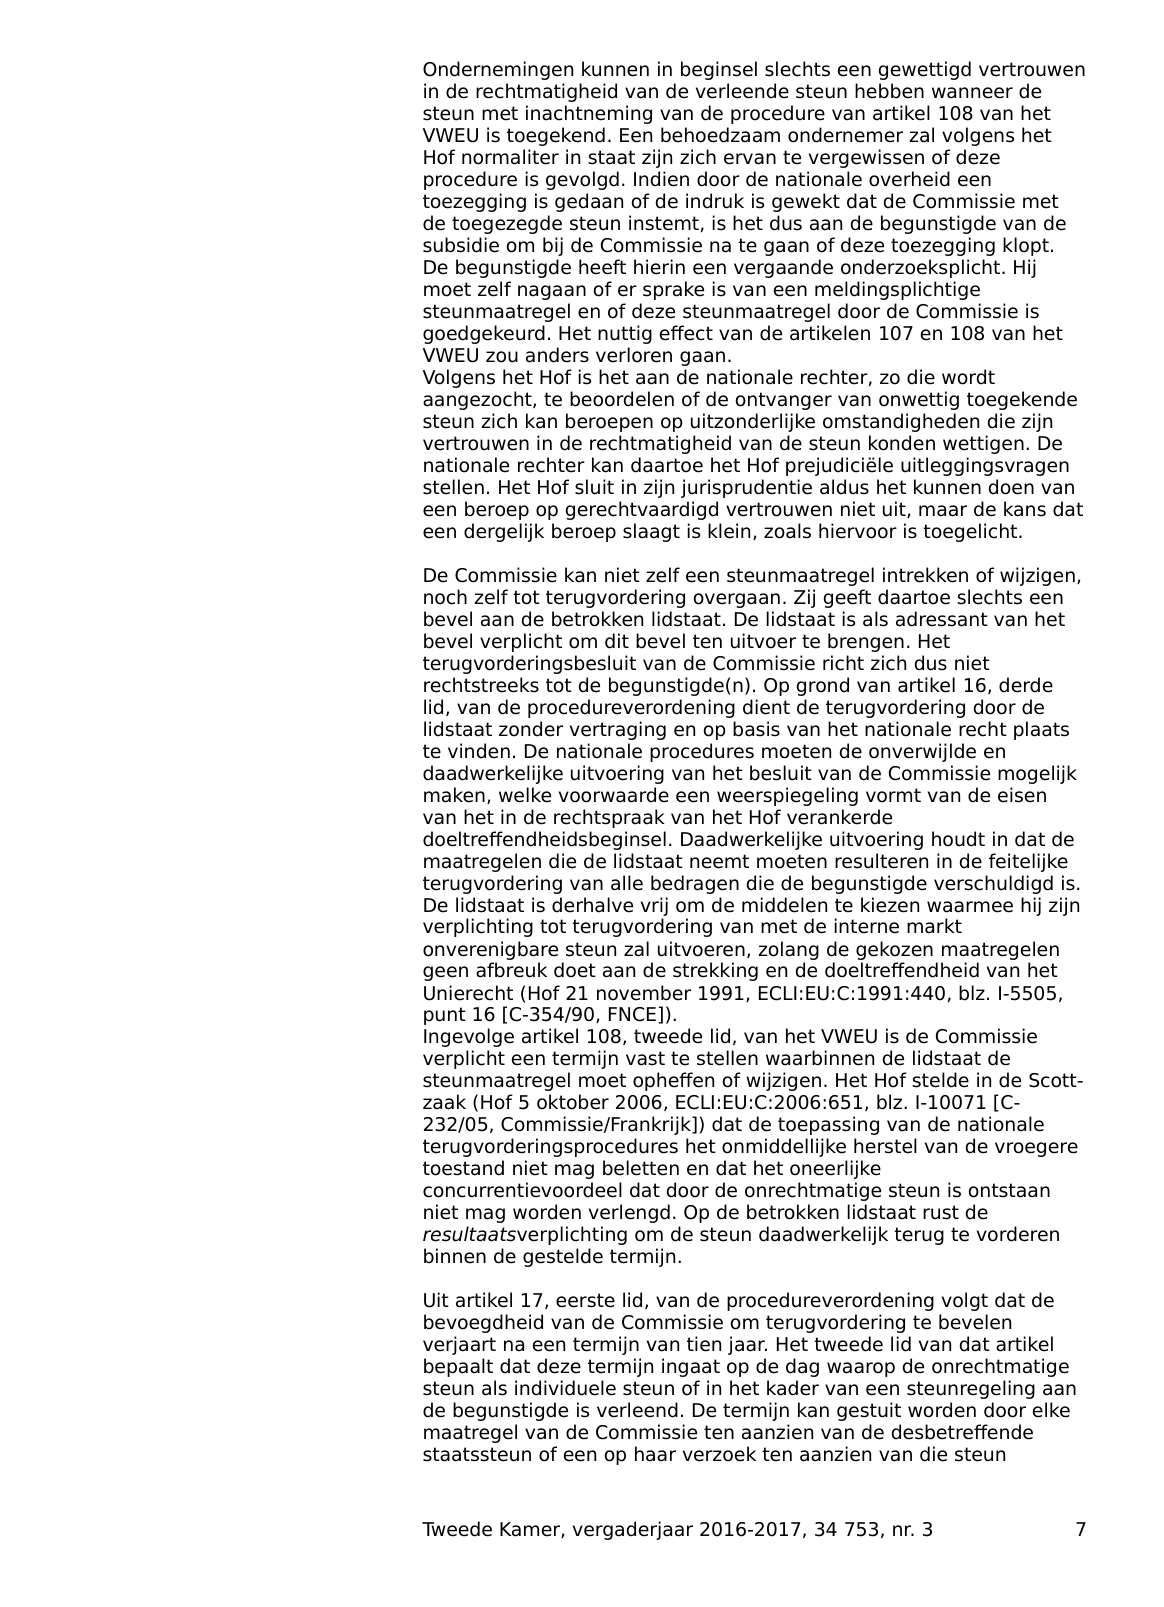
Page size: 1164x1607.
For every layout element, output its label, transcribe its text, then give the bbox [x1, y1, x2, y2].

text Ingevolge artikel 108, tweede lid, van het VWEU is de Commissie verplicht een termijn vast te stellen waarbinnen de lidstaat de steunmaatregel moet opheffen of wijzigen. Het Hof stelde in de Scott-zaak (Hof 5 oktober 2006, ECLI:EU:C:2006:651, blz. I-10071 [C-232/05, Commissie/Frankrijk]) dat de toepassing van de nationale terugvorderingsprocedures het onmiddellijke herstel van de vroegere toestand niet mag beletten en dat het oneerlijke concurrentievoordeel dat door de onrechtmatige steun is ontstaan niet mag worden verlengd. Op de betrokken lidstaat rust de resultaatsverplichting om de steun daadwerkelijk terug te vorderen binnen de gestelde termijn. [422, 1026, 1087, 1268]
text Uit artikel 17, eerste lid, van de procedureverordening volgt dat de bevoegdheid van de Commissie om terugvordering te bevelen verjaart na een termijn van tien jaar. Het tweede lid van dat artikel bepaalt dat deze termijn ingaat op de dag waarop de onrechtmatige steun als individuele steun of in het kader van een steunregeling aan de begunstigde is verleend. De termijn kan gestuit worden door elke maatregel van de Commissie ten aanzien van de desbetreffende staatssteun of een op haar verzoek ten aanzien van die steun [422, 1290, 1087, 1466]
text De Commissie kan niet zelf een steunmaatregel intrekken of wijzigen, noch zelf tot terugvordering overgaan. Zij geeft daartoe slechts een bevel aan de betrokken lidstaat. De lidstaat is als adressant van het bevel verplicht om dit bevel ten uitvoer te brengen. Het terugvorderingsbesluit van de Commissie richt zich dus niet rechtstreeks tot de begunstigde(n). Op grond van artikel 16, derde lid, van de procedureverordening dient de terugvordering door de lidstaat zonder vertraging en op basis van het nationale recht plaats te vinden. De nationale procedures moeten de onverwijlde en daadwerkelijke uitvoering van het besluit van de Commissie mogelijk maken, welke voorwaarde een weerspiegeling vormt van de eisen van het in de rechtspraak van het Hof verankerde doeltreffendheidsbeginsel. Daadwerkelijke uitvoering houdt in dat de maatregelen die de lidstaat neemt moeten resulteren in de feitelijke terugvordering van alle bedragen die de begunstigde verschuldigd is. De lidstaat is derhalve vrij om de middelen te kiezen waarmee hij zijn verplichting tot terugvordering van met de interne markt onverenigbare steun zal uitvoeren, zolang de gekozen maatregelen geen afbreuk doet aan de strekking en de doeltreffendheid van het Unierecht (Hof 21 november 1991, ECLI:EU:C:1991:440, blz. I-5505, punt 16 [C-354/90, FNCE]). [422, 565, 1087, 1026]
text Ondernemingen kunnen in beginsel slechts een gewettigd vertrouwen in de rechtmatigheid van de verleende steun hebben wanneer de steun met inachtneming van de procedure van artikel 108 van het VWEU is toegekend. Een behoedzaam ondernemer zal volgens het Hof normaliter in staat zijn zich ervan te vergewissen of deze procedure is gevolgd. Indien door de nationale overheid een toezegging is gedaan of de indruk is gewekt dat de Commissie met de toegezegde steun instemt, is het dus aan de begunstigde van de subsidie om bij de Commissie na te gaan of deze toezegging klopt. De begunstigde heeft hierin een vergaande onderzoeksplicht. Hij moet zelf nagaan of er sprake is van een meldingsplichtige steunmaatregel en of deze steunmaatregel door de Commissie is goedgekeurd. Het nuttig effect van de artikelen 107 en 108 van het VWEU zou anders verloren gaan. [422, 59, 1087, 367]
text Volgens het Hof is het aan de nationale rechter, zo die wordt aangezocht, te beoordelen of de ontvanger van onwettig toegekende steun zich kan beroepen op uitzonderlijke omstandigheden die zijn vertrouwen in de rechtmatigheid van de steun konden wettigen. De nationale rechter kan daartoe het Hof prejudiciële uitleggingsvragen stellen. Het Hof sluit in zijn jurisprudentie aldus het kunnen doen van een beroep op gerechtvaardigd vertrouwen niet uit, maar de kans dat een dergelijk beroep slaagt is klein, zoals hiervoor is toegelicht. [422, 367, 1087, 543]
